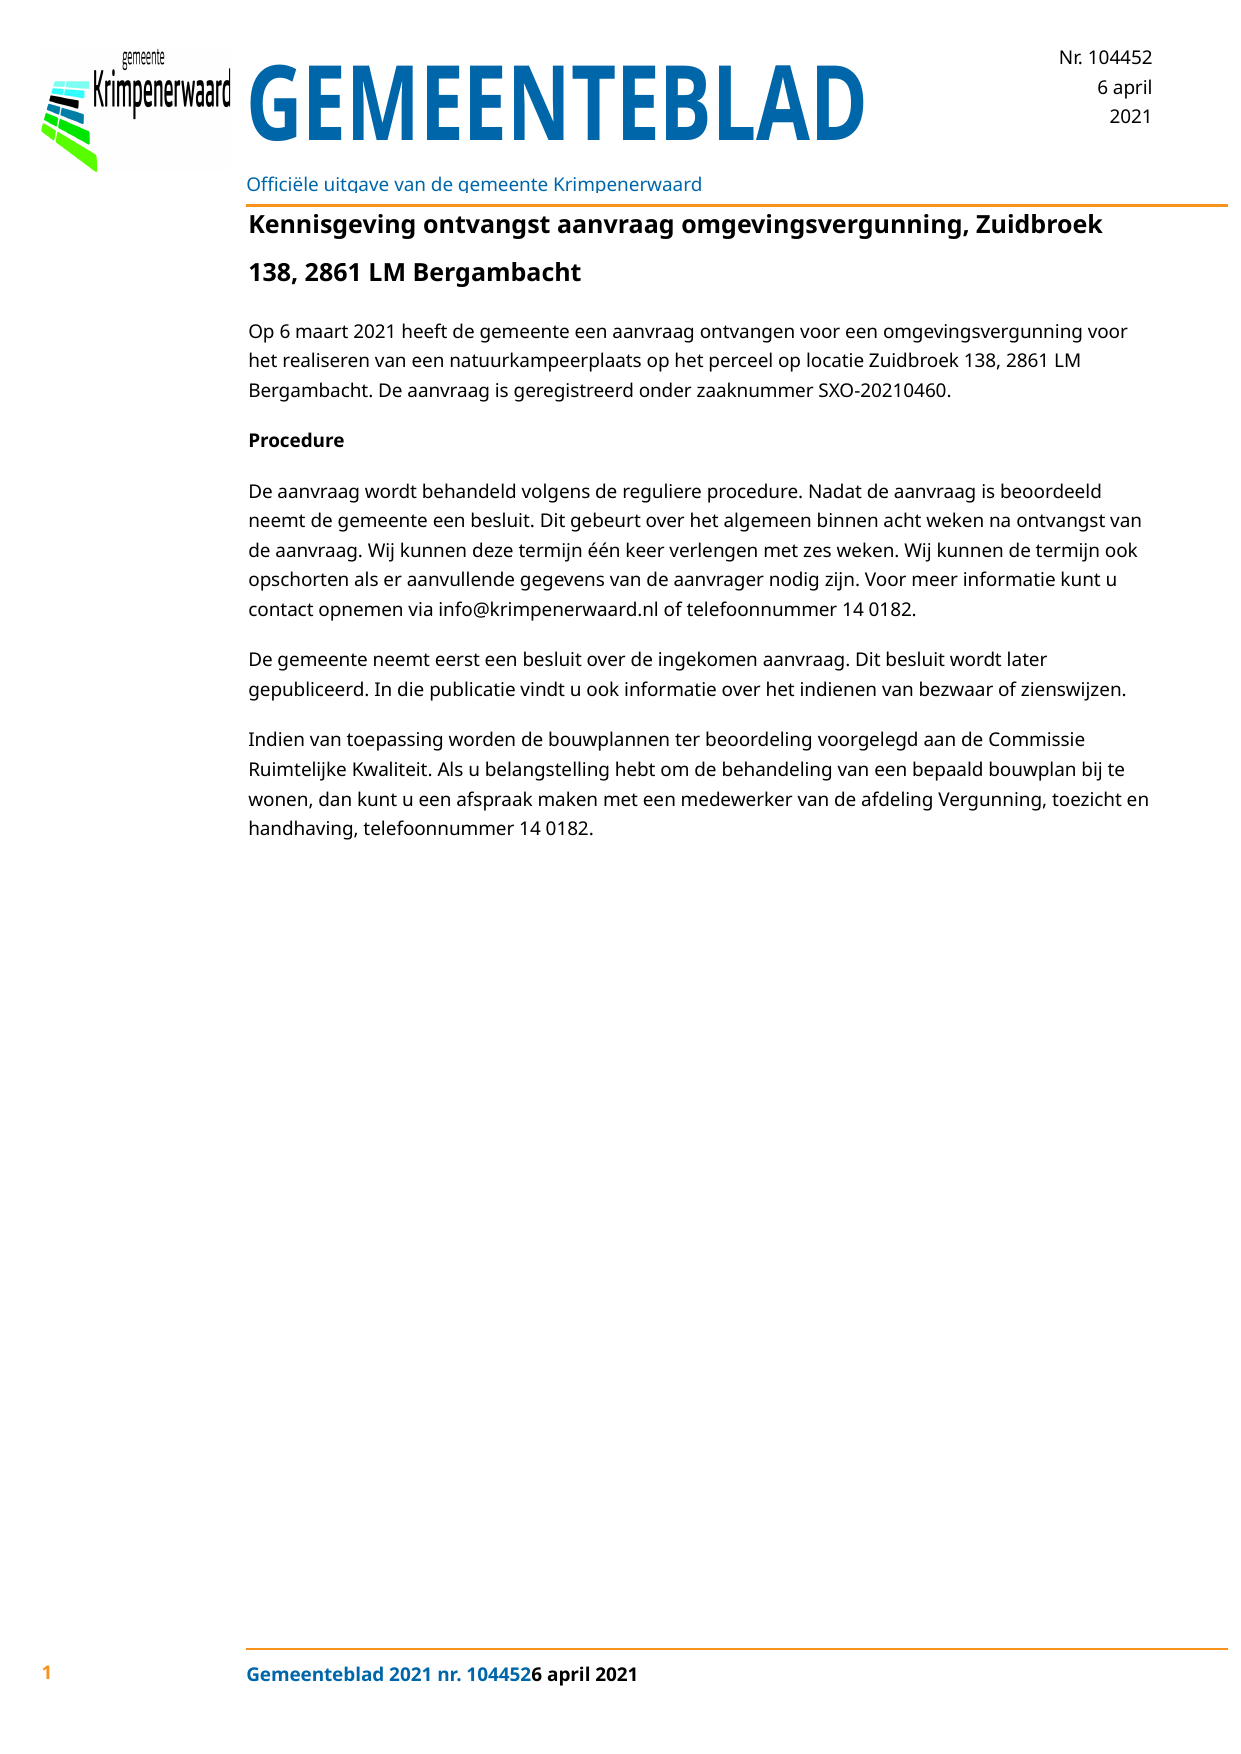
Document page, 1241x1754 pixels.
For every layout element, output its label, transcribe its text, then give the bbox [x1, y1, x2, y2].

text Procedure [248, 427, 1152, 453]
text Op 6 maart 2021 heeft de gemeente een aanvraag ontvangen voor een omgevingsvergunning voor het realiseren van een natuurkampeerplaats op het perceel op locatie Zuidbroek 138, 2861 LM Bergambacht. De aanvraag is geregistreerd onder zaaknummer SXO-20210460. [248, 318, 1152, 403]
text Indien van toepassing worden de bouwplannen ter beoordeling voorgelegd aan de Commissie Ruimtelijke Kwaliteit. Als u belangstelling hebt om de behandeling van een bepaald bouwplan bij te wonen, dan kunt u een afspraak maken met een medewerker van de afdeling Vergunning, toezicht en handhaving, telefoonnummer 14 0182. [248, 727, 1152, 841]
text De gemeente neemt eerst een besluit over de ingekomen aanvraag. Dit besluit wordt later gepubliceerd. In die publicatie vindt u ook informatie over het indienen van bezwaar of zienswijzen. [248, 647, 1152, 702]
picture [41, 47, 231, 172]
text De aanvraag wordt behandeld volgens de reguliere procedure. Nadat de aanvraag is beoordeeld neemt de gemeente een besluit. Dit gebeurt over het algemeen binnen acht weken na ontvangst van de aanvraag. Wij kunnen deze termijn één keer verlengen met zes weken. Wij kunnen de termijn ook opschorten als er aanvullende gegevens van de aanvrager nodig zijn. Voor meer informatie kunt u contact opnemen via info@krimpenerwaard.nl of telefoonnummer 14 0182. [248, 478, 1152, 622]
text Kennisgeving ontvangst aanvraag omgevingsvergunning, Zuidbroek 138, 2861 LM Bergambacht [248, 207, 1152, 288]
